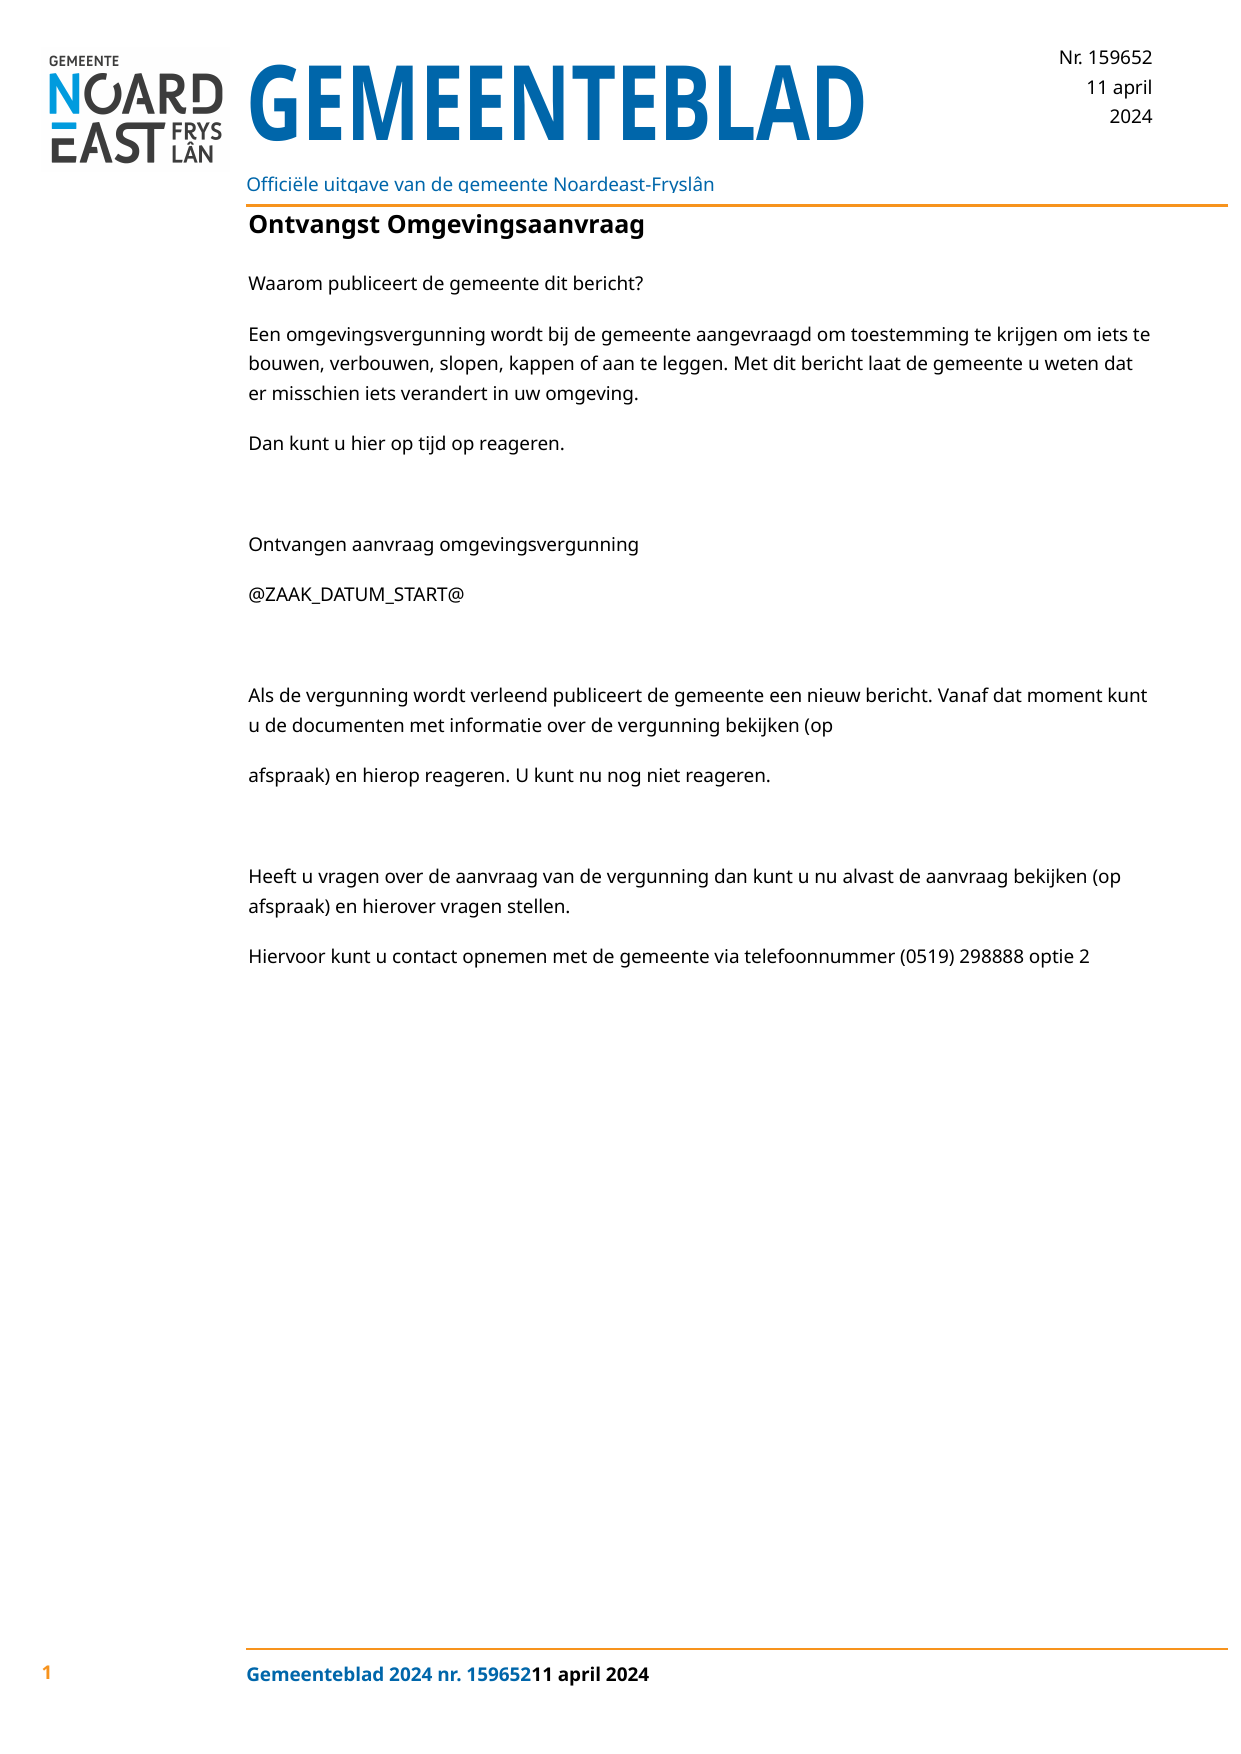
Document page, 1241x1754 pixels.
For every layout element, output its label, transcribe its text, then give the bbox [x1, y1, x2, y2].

text Dan kunt u hier op tijd op reageren. [248, 430, 1152, 456]
text @ZAAK_DATUM_START@ [248, 582, 1152, 607]
text Waarom publiceert de gemeente dit bericht? [248, 270, 1152, 296]
text Ontvangst Omgevingsaanvraag [248, 207, 1152, 241]
text Ontvangen aanvraag omgevingsvergunning [248, 531, 1152, 557]
text Hiervoor kunt u contact opnemen met de gemeente via telefoonnummer (0519) 298888 optie 2 [248, 943, 1152, 969]
text Een omgevingsvergunning wordt bij de gemeente aangevraagd om toestemming te krijgen om iets te bouwen, verbouwen, slopen, kappen of aan te leggen. Met dit bericht laat de gemeente u weten dat er misschien iets verandert in uw omgeving. [248, 321, 1152, 406]
picture [41, 47, 231, 172]
text afspraak) en hierop reageren. U kunt nu nog niet reageren. [248, 762, 1152, 788]
text Heeft u vragen over de aanvraag van de vergunning dan kunt u nu alvast de aanvraag bekijken (op afspraak) en hierover vragen stellen. [248, 863, 1152, 918]
text Als de vergunning wordt verleend publiceert de gemeente een nieuw bericht. Vanaf dat moment kunt u de documenten met informatie over de vergunning bekijken (op [248, 682, 1152, 738]
